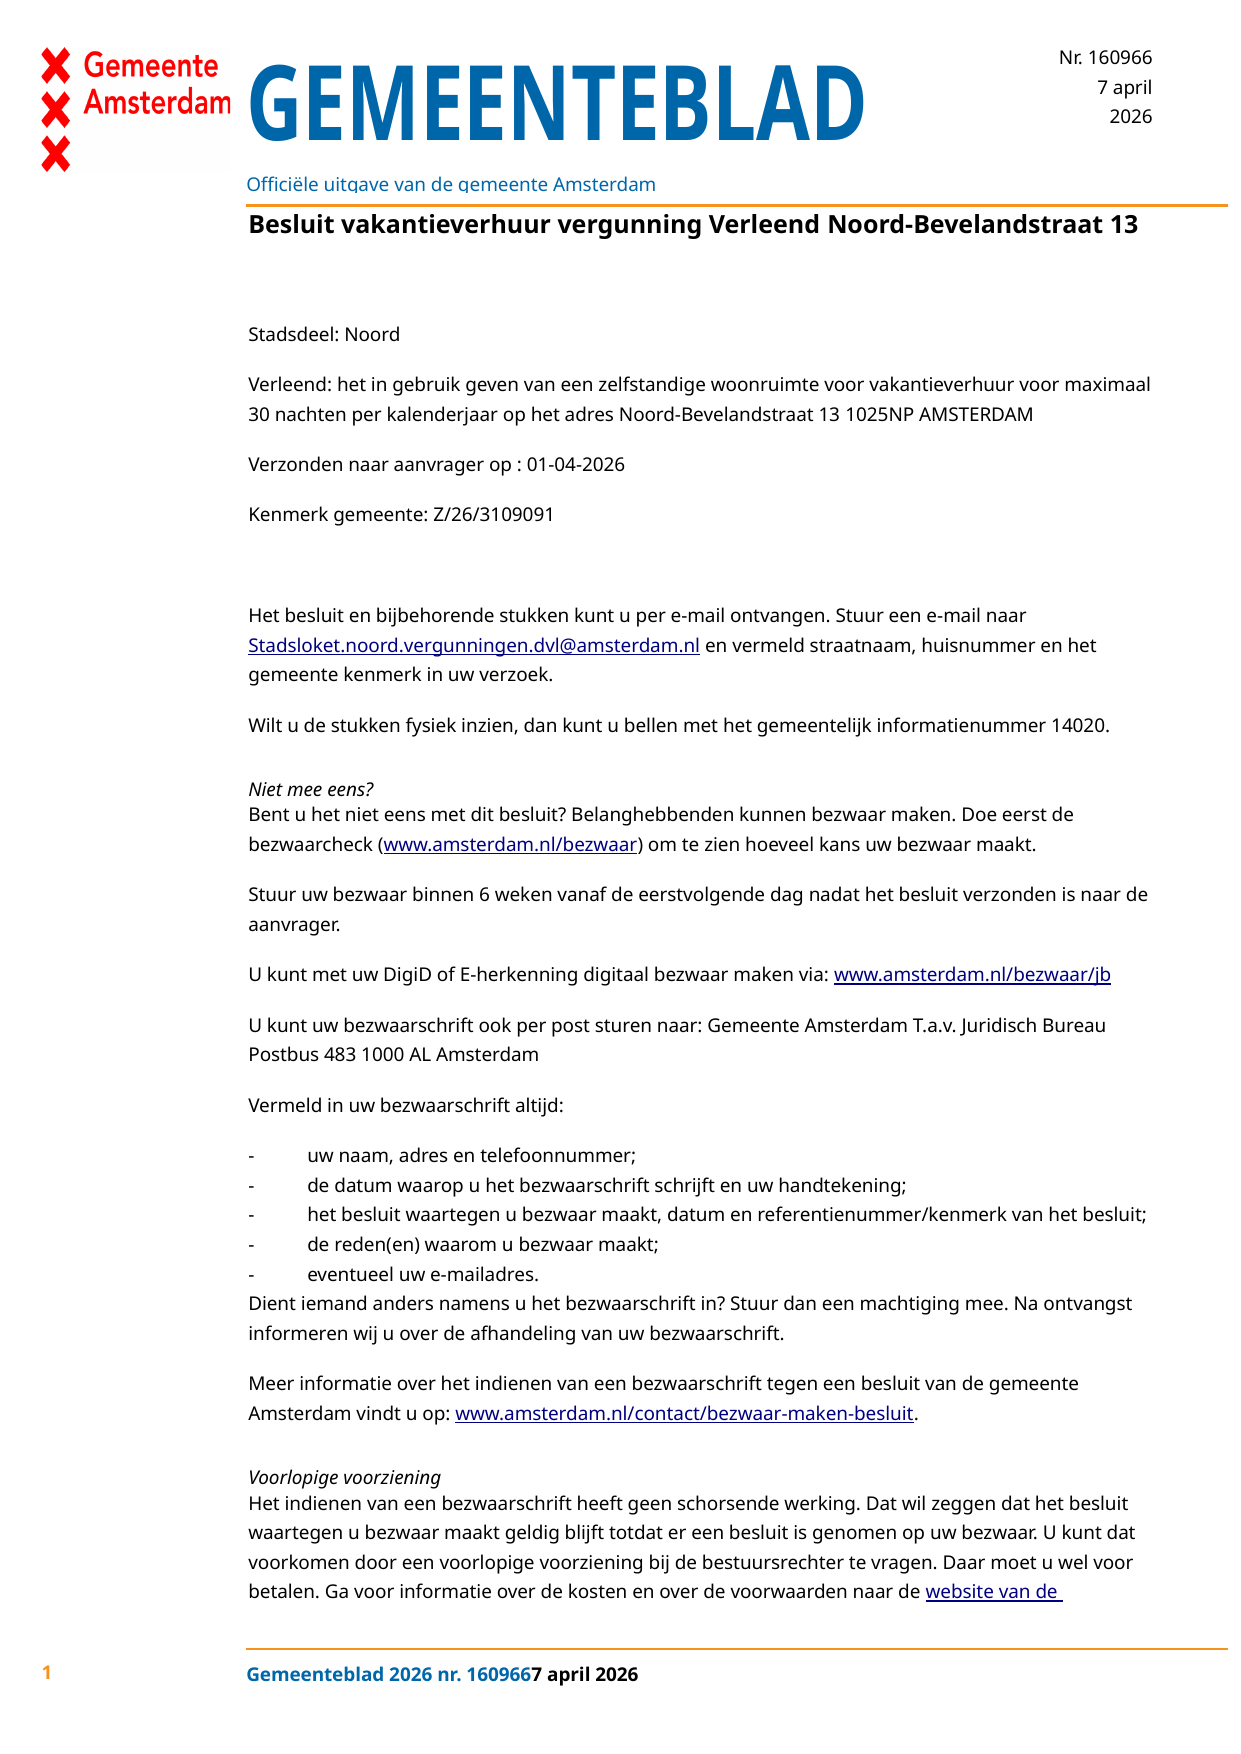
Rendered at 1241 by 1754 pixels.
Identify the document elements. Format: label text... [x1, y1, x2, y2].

list de datum waarop u het bezwaarschrift schrijft en uw handtekening; [248, 1172, 1152, 1198]
text Stuur uw bezwaar binnen 6 weken vanaf de eerstvolgende dag nadat het besluit verzonden is naar de aanvrager. [248, 882, 1152, 937]
text Vermeld in uw bezwaarschrift altijd: [248, 1092, 1152, 1118]
list eventueel uw e-mailadres. [248, 1261, 1152, 1287]
text Het besluit en bijbehorende stukken kunt u per e-mail ontvangen. Stuur een e-mail naar Stadsloket.noord.vergunningen.dvl@amsterdam.nl en vermeld straatnaam, huisnummer en het gemeente kenmerk in uw verzoek. [248, 602, 1152, 687]
list de reden(en) waarom u bezwaar maakt; [248, 1231, 1152, 1257]
text Verzonden naar aanvrager op : 01-04-2026 [248, 451, 1152, 477]
text Meer informatie over het indienen van een bezwaarschrift tegen een besluit van de gemeente Amsterdam vindt u op: www.amsterdam.nl/contact/bezwaar-maken-besluit. [248, 1370, 1152, 1426]
picture [41, 47, 231, 172]
text U kunt met uw DigiD of E-herkenning digitaal bezwaar maken via: www.amsterdam.nl/bezwaar/jb [248, 962, 1152, 987]
text Besluit vakantieverhuur vergunning Verleend Noord-Bevelandstraat 13 [248, 207, 1152, 241]
list uw naam, adres en telefoonnummer; [248, 1142, 1152, 1168]
text Voorlopige voorziening [248, 1464, 1152, 1490]
text Dient iemand anders namens u het bezwaarschrift in? Stuur dan een machtiging mee. Na ontvangst informeren wij u over de afhandeling van uw bezwaarschrift. [248, 1290, 1152, 1346]
text Verleend: het in gebruik geven van een zelfstandige woonruimte voor vakantieverhuur voor maximaal 30 nachten per kalenderjaar op het adres Noord-Bevelandstraat 13 1025NP AMSTERDAM [248, 371, 1152, 426]
text Wilt u de stukken fysiek inzien, dan kunt u bellen met het gemeentelijk informatienummer 14020. [248, 712, 1152, 738]
text Kenmerk gemeente: Z/26/3109091 [248, 502, 1152, 527]
list het besluit waartegen u bezwaar maakt, datum en referentienummer/kenmerk van het besluit; [248, 1202, 1152, 1227]
text Het indienen van een bezwaarschrift heeft geen schorsende werking. Dat wil zeggen dat het besluit waartegen u bezwaar maakt geldig blijft totdat er een besluit is genomen op uw bezwaar. U kunt dat voorkomen door een voorlopige voorziening bij de bestuursrechter te vragen. Daar moet u wel voor betalen. Ga voor informatie over de kosten en over de voorwaarden naar de website van de [248, 1490, 1152, 1604]
text Bent u het niet eens met dit besluit? Belanghebbenden kunnen bezwaar maken. Doe eerst de bezwaarcheck (www.amsterdam.nl/bezwaar) om te zien hoeveel kans uw bezwaar maakt. [248, 802, 1152, 857]
text U kunt uw bezwaarschrift ook per post sturen naar: Gemeente Amsterdam T.a.v. Juridisch Bureau Postbus 483 1000 AL Amsterdam [248, 1012, 1152, 1067]
text Niet mee eens? [248, 776, 1152, 802]
text Stadsdeel: Noord [248, 321, 1152, 346]
